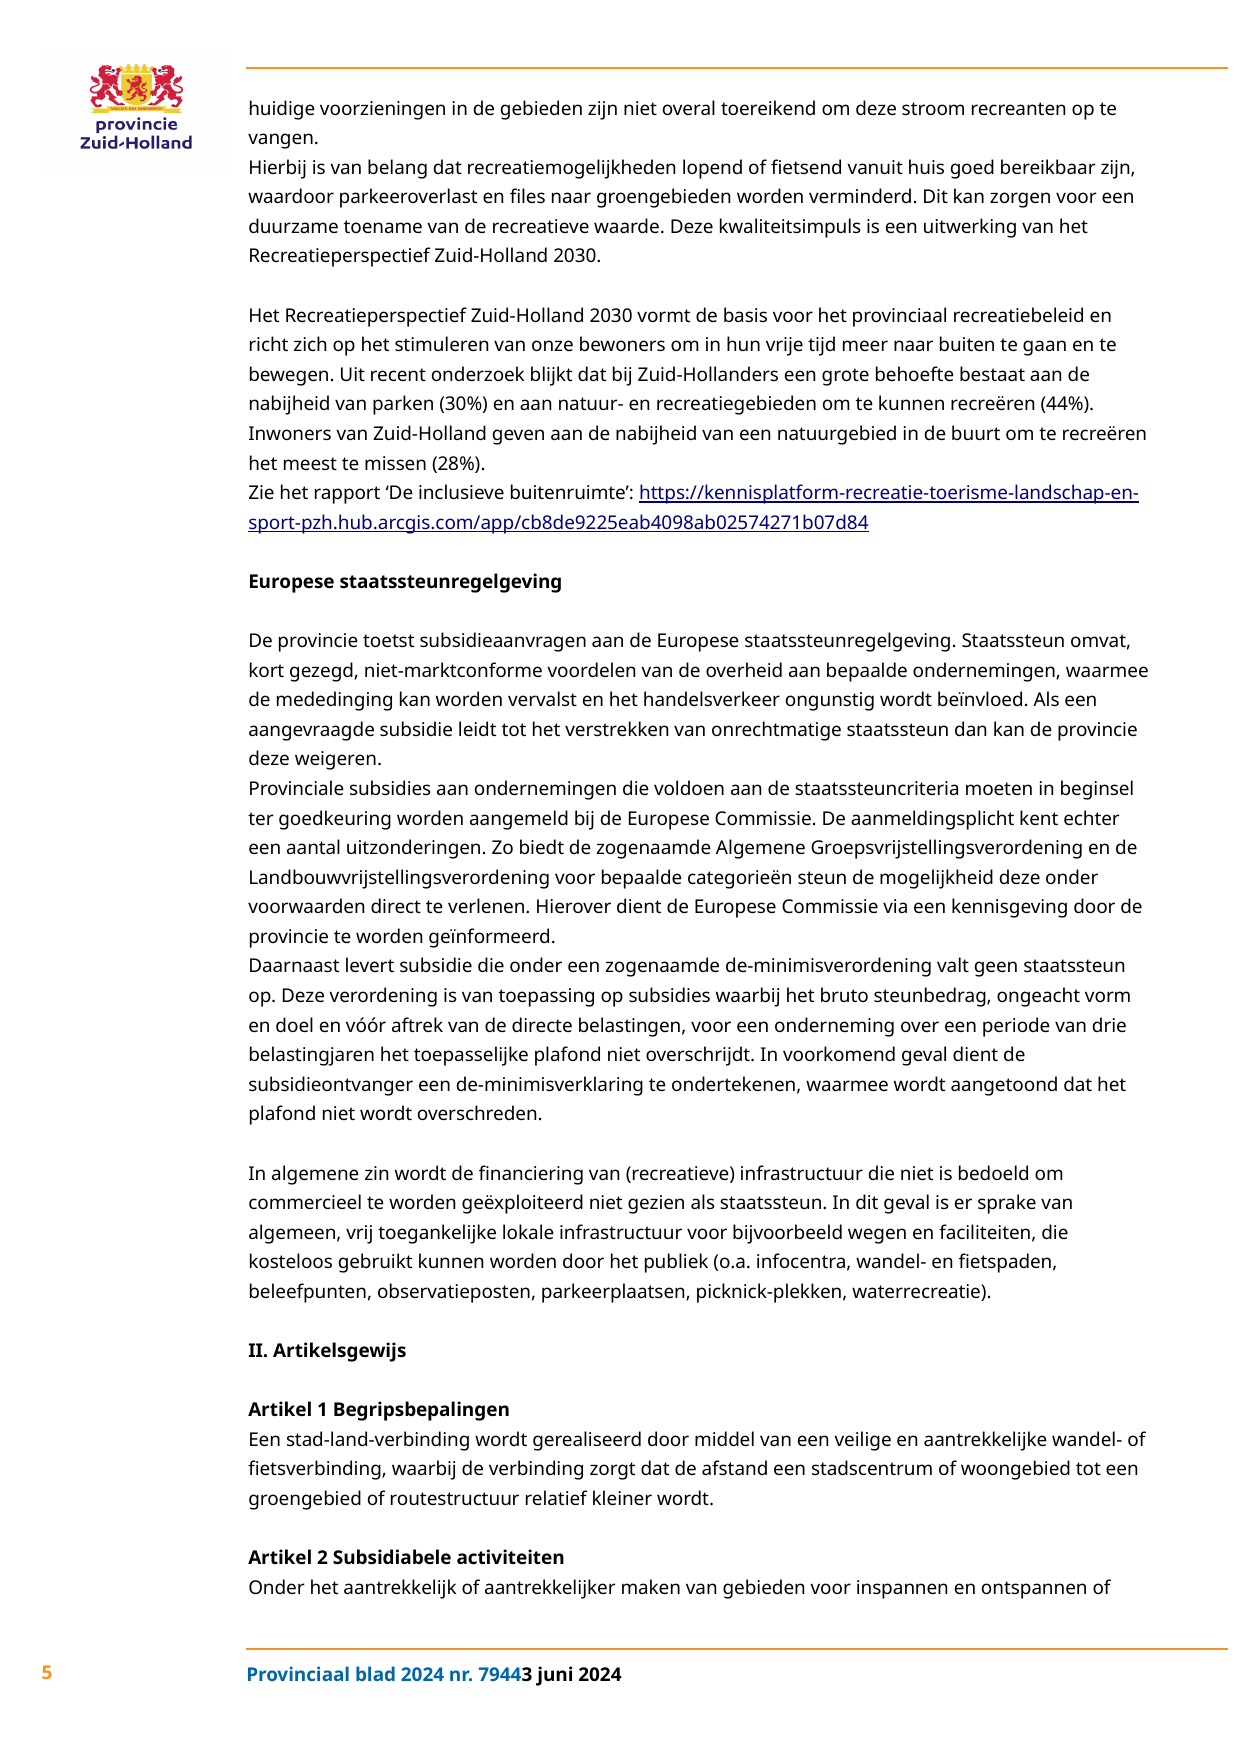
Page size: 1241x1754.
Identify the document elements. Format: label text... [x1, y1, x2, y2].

text Onder het aantrekkelijk of aantrekkelijker maken van gebieden voor inspannen en ontspannen of [248, 1574, 1152, 1600]
text Provinciale subsidies aan ondernemingen die voldoen aan de staatssteuncriteria moeten in beginsel ter goedkeuring worden aangemeld bij de Europese Commissie. De aanmeldingsplicht kent echter een aantal uitzonderingen. Zo biedt de zogenaamde Algemene Groepsvrijstellingsverordening en de Landbouwvrijstellingsverordening voor bepaalde categorieën steun de mogelijkheid deze onder voorwaarden direct te verlenen. Hierover dient de Europese Commissie via een kennisgeving door de provincie te worden geïnformeerd. [248, 775, 1152, 949]
text Het Recreatieperspectief Zuid-Holland 2030 vormt de basis voor het provinciaal recreatiebeleid en richt zich op het stimuleren van onze bewoners om in hun vrije tijd meer naar buiten te gaan en te bewegen. Uit recent onderzoek blijkt dat bij Zuid-Hollanders een grote behoefte bestaat aan de nabijheid van parken (30%) en aan natuur- en recreatiegebieden om te kunnen recreëren (44%). Inwoners van Zuid-Holland geven aan de nabijheid van een natuurgebied in de buurt om te recreëren het meest te missen (28%). [248, 302, 1152, 476]
picture [41, 47, 231, 172]
text Daarnaast levert subsidie die onder een zogenaamde de-minimisverordening valt geen staatssteun op. Deze verordening is van toepassing op subsidies waarbij het bruto steunbedrag, ongeacht vorm en doel en vóór aftrek van de directe belastingen, voor een onderneming over een periode van drie belastingjaren het toepasselijke plafond niet overschrijdt. In voorkomend geval dient de subsidieontvanger een de-minimisverklaring te ondertekenen, waarmee wordt aangetoond dat het plafond niet wordt overschreden. [248, 953, 1152, 1126]
text huidige voorzieningen in de gebieden zijn niet overal toereikend om deze stroom recreanten op te vangen. [248, 95, 1152, 150]
text In algemene zin wordt de financiering van (recreatieve) infrastructuur die niet is bedoeld om commercieel te worden geëxploiteerd niet gezien als staatssteun. In dit geval is er sprake van algemeen, vrij toegankelijke lokale infrastructuur voor bijvoorbeeld wegen en faciliteiten, die kosteloos gebruikt kunnen worden door het publiek (o.a. infocentra, wandel- en fietspaden, beleefpunten, observatieposten, parkeerplaatsen, picknick-plekken, waterrecreatie). [248, 1160, 1152, 1304]
text Zie het rapport ‘De inclusieve buitenruimte’: https://kennisplatform-recreatie-toerisme-landschap-en-sport-pzh.hub.arcgis.com/app/cb8de9225eab4098ab02574271b07d84 [248, 479, 1152, 535]
text II. Artikelsgewijs [248, 1337, 1152, 1363]
text De provincie toetst subsidieaanvragen aan de Europese staatssteunregelgeving. Staatssteun omvat, kort gezegd, niet-marktconforme voordelen van de overheid aan bepaalde ondernemingen, waarmee de mededinging kan worden vervalst en het handelsverkeer ongunstig wordt beïnvloed. Als een aangevraagde subsidie leidt tot het verstrekken van onrechtmatige staatssteun dan kan de provincie deze weigeren. [248, 627, 1152, 771]
text Een stad-land-verbinding wordt gerealiseerd door middel van een veilige en aantrekkelijke wandel- of fietsverbinding, waarbij de verbinding zorgt dat de afstand een stadscentrum of woongebied tot een groengebied of routestructuur relatief kleiner wordt. [248, 1426, 1152, 1511]
text Europese staatssteunregelgeving [248, 568, 1152, 594]
text Artikel 2 Subsidiabele activiteiten [248, 1544, 1152, 1570]
text Hierbij is van belang dat recreatiemogelijkheden lopend of fietsend vanuit huis goed bereikbaar zijn, waardoor parkeeroverlast en files naar groengebieden worden verminderd. Dit kan zorgen voor een duurzame toename van de recreatieve waarde. Deze kwaliteitsimpuls is een uitwerking van het Recreatieperspectief Zuid-Holland 2030. [248, 154, 1152, 268]
text Artikel 1 Begripsbepalingen [248, 1396, 1152, 1422]
